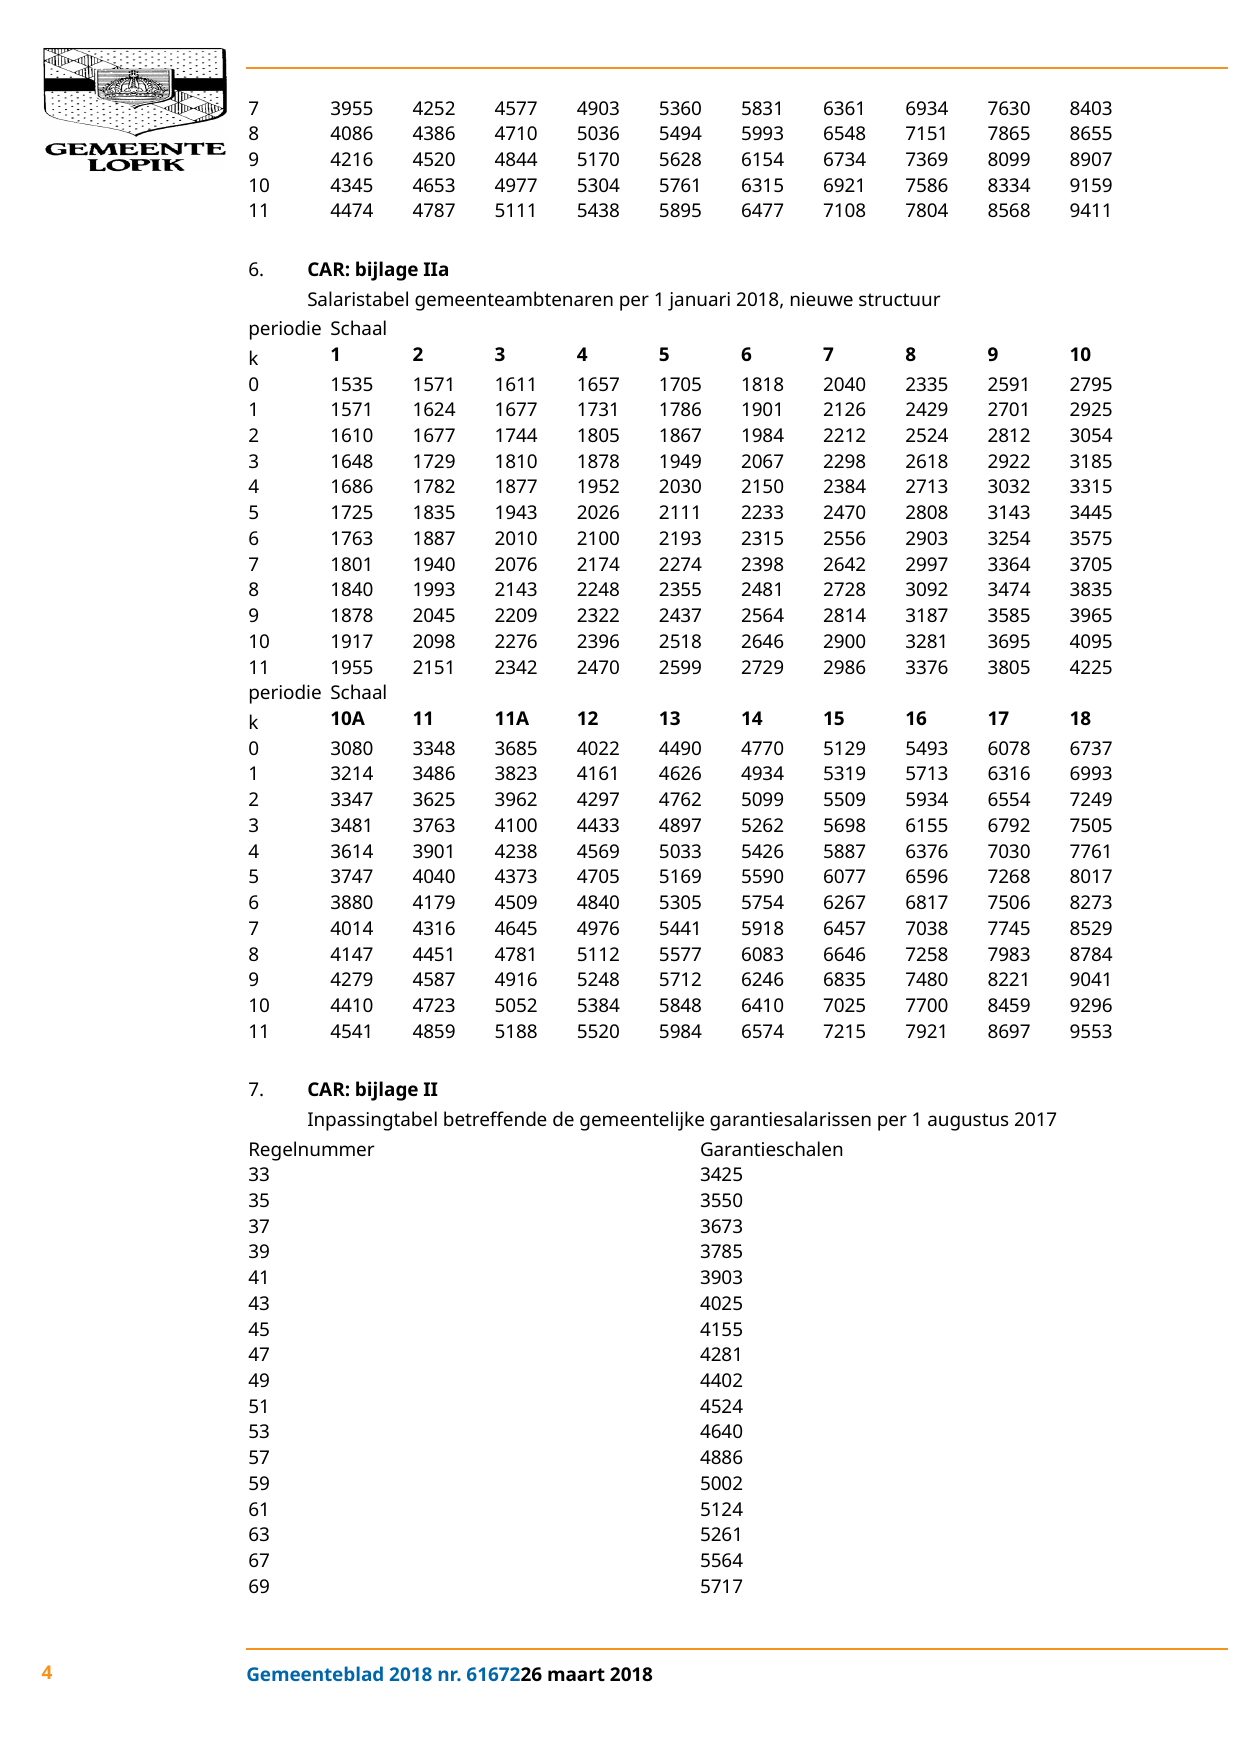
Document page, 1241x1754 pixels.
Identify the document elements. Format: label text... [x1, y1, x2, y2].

table_cell 49 [248, 1367, 700, 1393]
table_cell 4897 [659, 812, 741, 838]
table_cell 5170 [577, 146, 659, 172]
table_cell 1535 [330, 371, 412, 397]
table_cell 2209 [494, 603, 577, 628]
table_cell 2342 [494, 654, 577, 679]
table_cell 7258 [905, 941, 987, 966]
table_cell 6078 [987, 735, 1069, 761]
table_cell 1917 [330, 628, 412, 654]
table_cell 5169 [659, 864, 741, 889]
table_cell 2470 [823, 500, 905, 525]
table_cell 3092 [905, 577, 987, 602]
table_cell 37 [248, 1213, 700, 1239]
table_cell 63 [248, 1522, 700, 1547]
table_cell 2315 [741, 525, 823, 551]
table_cell 5984 [659, 1018, 741, 1044]
table_cell 4386 [412, 121, 494, 146]
table_cell 1 [248, 761, 330, 786]
table_cell 1763 [330, 525, 412, 551]
table_cell 6734 [823, 146, 905, 172]
table_cell 4490 [659, 735, 741, 761]
table_cell 5426 [741, 838, 823, 863]
table_cell 10 [248, 172, 330, 198]
table_cell 2322 [577, 603, 659, 628]
table_cell 11 [248, 654, 330, 679]
table_cell 6457 [823, 915, 905, 941]
table_cell 5248 [577, 966, 659, 992]
table_cell 5036 [577, 121, 659, 146]
table_cell 9553 [1069, 1018, 1152, 1044]
table_cell 6792 [987, 812, 1069, 838]
table_cell 5887 [823, 838, 905, 863]
list CAR: bijlage II [248, 1076, 1152, 1102]
table_cell 47 [248, 1342, 700, 1367]
table_cell 4886 [700, 1445, 1152, 1470]
table_cell 1818 [741, 371, 823, 397]
table_cell 4316 [412, 915, 494, 941]
table_cell 3955 [330, 95, 412, 121]
table_cell 3550 [700, 1187, 1152, 1213]
table_cell 1940 [412, 551, 494, 577]
table_cell 4025 [700, 1290, 1152, 1316]
table_cell 33 [248, 1161, 700, 1187]
table_cell 4916 [494, 966, 577, 992]
table_cell 4147 [330, 941, 412, 966]
table_cell 16 [905, 705, 987, 735]
table_cell 5360 [659, 95, 741, 121]
table_cell 1 [330, 341, 412, 371]
table_cell 1840 [330, 577, 412, 602]
table_cell 1 [248, 397, 330, 422]
table_cell 2274 [659, 551, 741, 577]
table_cell 1786 [659, 397, 741, 422]
table_cell 1943 [494, 500, 577, 525]
table_cell 5628 [659, 146, 741, 172]
table_cell 4710 [494, 121, 577, 146]
table_cell 2922 [987, 448, 1069, 474]
table_cell 10 [1069, 341, 1152, 371]
table_cell 0 [248, 371, 330, 397]
table_cell 2396 [577, 628, 659, 654]
table_cell 4014 [330, 915, 412, 941]
table_cell 4238 [494, 838, 577, 863]
table_cell 7 [248, 915, 330, 941]
table_cell 3585 [987, 603, 1069, 628]
table_cell 6548 [823, 121, 905, 146]
table_cell 7921 [905, 1018, 987, 1044]
table_cell 1648 [330, 448, 412, 474]
table_cell 6376 [905, 838, 987, 863]
table_cell 8 [248, 941, 330, 966]
table_cell 7 [248, 95, 330, 121]
table_cell 2808 [905, 500, 987, 525]
table_cell 5305 [659, 889, 741, 915]
table_cell 8099 [987, 146, 1069, 172]
table_cell 5261 [700, 1522, 1152, 1547]
table_cell 2642 [823, 551, 905, 577]
table_cell 5831 [741, 95, 823, 121]
table_cell 3823 [494, 761, 577, 786]
table_cell 5052 [494, 992, 577, 1018]
table_cell 3785 [700, 1239, 1152, 1264]
table_cell 4100 [494, 812, 577, 838]
table_cell 4977 [494, 172, 577, 198]
table_cell 4524 [700, 1393, 1152, 1419]
table_cell 8017 [1069, 864, 1152, 889]
table_cell 5509 [823, 786, 905, 812]
table_cell 7865 [987, 121, 1069, 146]
table_cell 3965 [1069, 603, 1152, 628]
table_cell 2646 [741, 628, 823, 654]
table_cell 3254 [987, 525, 1069, 551]
table_cell 5441 [659, 915, 741, 941]
table_cell 2126 [823, 397, 905, 422]
table_cell 3481 [330, 812, 412, 838]
table_cell 7506 [987, 889, 1069, 915]
table_cell 1955 [330, 654, 412, 679]
table_cell 7745 [987, 915, 1069, 941]
table_cell 4161 [577, 761, 659, 786]
table_cell 3376 [905, 654, 987, 679]
table_cell 2564 [741, 603, 823, 628]
table_cell 2795 [1069, 371, 1152, 397]
table_cell 4587 [412, 966, 494, 992]
table_cell 5002 [700, 1470, 1152, 1496]
table_cell 4474 [330, 198, 412, 223]
table_cell 7480 [905, 966, 987, 992]
table_cell 2524 [905, 422, 987, 448]
table_cell 4179 [412, 889, 494, 915]
table_cell 1801 [330, 551, 412, 577]
table_cell 3805 [987, 654, 1069, 679]
table_cell 3625 [412, 786, 494, 812]
table_cell 2298 [823, 448, 905, 474]
table_cell 4934 [741, 761, 823, 786]
table_cell 7700 [905, 992, 987, 1018]
table_cell 5111 [494, 198, 577, 223]
table_cell 4345 [330, 172, 412, 198]
table_cell 7025 [823, 992, 905, 1018]
table_cell 4653 [412, 172, 494, 198]
table_cell 6934 [905, 95, 987, 121]
table_cell 11 [248, 1018, 330, 1044]
table_cell 7505 [1069, 812, 1152, 838]
table_cell 7 [248, 551, 330, 577]
table_cell 1677 [412, 422, 494, 448]
table_cell 6361 [823, 95, 905, 121]
table_cell 5438 [577, 198, 659, 223]
table_cell 3685 [494, 735, 577, 761]
table_cell 5895 [659, 198, 741, 223]
table_cell 5993 [741, 121, 823, 146]
table_cell 4451 [412, 941, 494, 966]
table_cell 3673 [700, 1213, 1152, 1239]
table_cell 7249 [1069, 786, 1152, 812]
list Inpassingtabel betreffende de gemeentelijke garantiesalarissen per 1 augustus 2017 [248, 1106, 1152, 1132]
table_cell 5 [659, 341, 741, 371]
table_cell 4281 [700, 1342, 1152, 1367]
table_cell 5304 [577, 172, 659, 198]
table_cell 3835 [1069, 577, 1152, 602]
table_cell 5319 [823, 761, 905, 786]
table_cell 5 [248, 500, 330, 525]
table_cell 2030 [659, 474, 741, 499]
table_cell 6155 [905, 812, 987, 838]
table_cell 3575 [1069, 525, 1152, 551]
table_cell 5124 [700, 1496, 1152, 1522]
table_cell 39 [248, 1239, 700, 1264]
table_cell 2098 [412, 628, 494, 654]
table_cell 2903 [905, 525, 987, 551]
table_cell 3445 [1069, 500, 1152, 525]
table_cell 6 [741, 341, 823, 371]
table_cell 15 [823, 705, 905, 735]
table_cell 6267 [823, 889, 905, 915]
table_cell 69 [248, 1573, 700, 1599]
table_cell 6993 [1069, 761, 1152, 786]
table_cell 9041 [1069, 966, 1152, 992]
table_cell 9 [248, 603, 330, 628]
table_cell 5717 [700, 1573, 1152, 1599]
table_cell 4859 [412, 1018, 494, 1044]
table_cell 7804 [905, 198, 987, 223]
picture [41, 47, 231, 172]
table_cell 3 [248, 812, 330, 838]
table_cell 1705 [659, 371, 741, 397]
table_cell 14 [741, 705, 823, 735]
table_cell 4640 [700, 1419, 1152, 1444]
table_cell 4410 [330, 992, 412, 1018]
list Salaristabel gemeenteambtenaren per 1 januari 2018, nieuwe structuur [248, 286, 1152, 312]
table_cell 5848 [659, 992, 741, 1018]
table_cell 5713 [905, 761, 987, 786]
table_cell 59 [248, 1470, 700, 1496]
table_cell 2067 [741, 448, 823, 474]
table_cell 2 [248, 786, 330, 812]
table_cell 3281 [905, 628, 987, 654]
table_cell 2026 [577, 500, 659, 525]
table_cell 9 [248, 146, 330, 172]
table_cell 5493 [905, 735, 987, 761]
table_cell 4022 [577, 735, 659, 761]
table_cell 45 [248, 1316, 700, 1342]
table_cell 1952 [577, 474, 659, 499]
table_cell 5754 [741, 889, 823, 915]
table_cell 3032 [987, 474, 1069, 499]
table_cell 5712 [659, 966, 741, 992]
table_cell 1725 [330, 500, 412, 525]
table_cell 1878 [577, 448, 659, 474]
table_cell 3486 [412, 761, 494, 786]
table_cell 6596 [905, 864, 987, 889]
table_cell 2398 [741, 551, 823, 577]
table_cell 4705 [577, 864, 659, 889]
table_cell 2174 [577, 551, 659, 577]
table_cell 6 [248, 525, 330, 551]
table_cell 9159 [1069, 172, 1152, 198]
table_cell 7983 [987, 941, 1069, 966]
table_cell 35 [248, 1187, 700, 1213]
table_cell 1867 [659, 422, 741, 448]
table_cell 2045 [412, 603, 494, 628]
table_cell 6574 [741, 1018, 823, 1044]
table_cell 2729 [741, 654, 823, 679]
table_cell 2355 [659, 577, 741, 602]
table_cell 2248 [577, 577, 659, 602]
table_cell 10 [248, 992, 330, 1018]
table_cell 53 [248, 1419, 700, 1444]
table_cell 2429 [905, 397, 987, 422]
table_cell 3143 [987, 500, 1069, 525]
table_cell 6646 [823, 941, 905, 966]
table_cell 5918 [741, 915, 823, 941]
table_cell 3315 [1069, 474, 1152, 499]
table_cell 8 [905, 341, 987, 371]
table_cell 6246 [741, 966, 823, 992]
table_cell 2814 [823, 603, 905, 628]
table_cell 18 [1069, 705, 1152, 735]
table_cell 10A [330, 705, 412, 735]
table_cell 8907 [1069, 146, 1152, 172]
table_cell 5520 [577, 1018, 659, 1044]
table_cell 9 [987, 341, 1069, 371]
table_cell 7761 [1069, 838, 1152, 863]
table_cell 2335 [905, 371, 987, 397]
table_cell 1571 [330, 397, 412, 422]
table_cell 1729 [412, 448, 494, 474]
table_cell 6921 [823, 172, 905, 198]
table_cell 6083 [741, 941, 823, 966]
table_cell 1993 [412, 577, 494, 602]
table_cell 3054 [1069, 422, 1152, 448]
table_cell 7630 [987, 95, 1069, 121]
table_cell 4770 [741, 735, 823, 761]
table_cell 1610 [330, 422, 412, 448]
table_cell 2151 [412, 654, 494, 679]
table_cell 4373 [494, 864, 577, 889]
table_cell 6554 [987, 786, 1069, 812]
table_cell 7038 [905, 915, 987, 941]
table_cell 4840 [577, 889, 659, 915]
table_cell 5934 [905, 786, 987, 812]
table_cell 4216 [330, 146, 412, 172]
table_cell 6316 [987, 761, 1069, 786]
table_cell 2591 [987, 371, 1069, 397]
table_cell 5564 [700, 1548, 1152, 1573]
table_cell 9296 [1069, 992, 1152, 1018]
table_cell 5262 [741, 812, 823, 838]
table_cell 4086 [330, 121, 412, 146]
table_cell 6835 [823, 966, 905, 992]
table_cell 8459 [987, 992, 1069, 1018]
table_cell 6737 [1069, 735, 1152, 761]
table_cell 8334 [987, 172, 1069, 198]
table_cell 1835 [412, 500, 494, 525]
table_cell 1611 [494, 371, 577, 397]
table_cell 2900 [823, 628, 905, 654]
table_cell 4040 [412, 864, 494, 889]
table_cell 3614 [330, 838, 412, 863]
table_cell 3474 [987, 577, 1069, 602]
table_cell 4433 [577, 812, 659, 838]
table_cell 12 [577, 705, 659, 735]
table_cell 2986 [823, 654, 905, 679]
table_cell 67 [248, 1548, 700, 1573]
table_cell 4577 [494, 95, 577, 121]
table_cell 10 [248, 628, 330, 654]
table_cell 5494 [659, 121, 741, 146]
list CAR: bijlage IIa [248, 256, 1152, 282]
table_cell 2997 [905, 551, 987, 577]
table_cell 5761 [659, 172, 741, 198]
table_cell 8221 [987, 966, 1069, 992]
table_cell 8 [248, 577, 330, 602]
table_cell 11A [494, 705, 577, 735]
table_header Regelnummer [248, 1136, 700, 1161]
table_cell 2701 [987, 397, 1069, 422]
table_cell 1677 [494, 397, 577, 422]
table_cell 4252 [412, 95, 494, 121]
table_cell 2040 [823, 371, 905, 397]
table_cell 1782 [412, 474, 494, 499]
table_header Schaal [330, 316, 1152, 341]
table_cell 1571 [412, 371, 494, 397]
table_cell 5099 [741, 786, 823, 812]
table_cell 6817 [905, 889, 987, 915]
table_cell 8273 [1069, 889, 1152, 915]
table_cell 5033 [659, 838, 741, 863]
table_cell periodiek [248, 680, 330, 735]
table_cell 57 [248, 1445, 700, 1470]
table_cell 4402 [700, 1367, 1152, 1393]
table_cell 4645 [494, 915, 577, 941]
table_cell 3364 [987, 551, 1069, 577]
table_cell 3747 [330, 864, 412, 889]
table_cell 1657 [577, 371, 659, 397]
table_cell 4520 [412, 146, 494, 172]
table_cell 7 [823, 341, 905, 371]
table_cell 3214 [330, 761, 412, 786]
table_cell 1744 [494, 422, 577, 448]
table_cell 2193 [659, 525, 741, 551]
table_cell 3187 [905, 603, 987, 628]
table_cell 4095 [1069, 628, 1152, 654]
table_header Garantieschalen [700, 1136, 1152, 1161]
table_cell 4509 [494, 889, 577, 915]
table_cell 4569 [577, 838, 659, 863]
table_cell 4781 [494, 941, 577, 966]
table_cell 61 [248, 1496, 700, 1522]
table_cell 41 [248, 1264, 700, 1290]
table_cell 6410 [741, 992, 823, 1018]
table_cell 5188 [494, 1018, 577, 1044]
table_cell 2481 [741, 577, 823, 602]
table_cell 1949 [659, 448, 741, 474]
table_cell 8568 [987, 198, 1069, 223]
table_cell 5 [248, 864, 330, 889]
table_cell 2599 [659, 654, 741, 679]
table_cell 6 [248, 889, 330, 915]
table_cell 7586 [905, 172, 987, 198]
table_cell 4626 [659, 761, 741, 786]
table_cell 2150 [741, 474, 823, 499]
table_cell 4541 [330, 1018, 412, 1044]
table_cell 9411 [1069, 198, 1152, 223]
table_cell 3901 [412, 838, 494, 863]
table_cell 3903 [700, 1264, 1152, 1290]
table_cell 7151 [905, 121, 987, 146]
table_cell 2437 [659, 603, 741, 628]
table_cell 2556 [823, 525, 905, 551]
table_cell 5590 [741, 864, 823, 889]
table_cell 6154 [741, 146, 823, 172]
table_cell 7108 [823, 198, 905, 223]
table_cell 3880 [330, 889, 412, 915]
table_cell 8697 [987, 1018, 1069, 1044]
table_header periodiek [248, 316, 330, 371]
table_cell 5698 [823, 812, 905, 838]
table_cell 1877 [494, 474, 577, 499]
table_cell 5112 [577, 941, 659, 966]
table_cell 8529 [1069, 915, 1152, 941]
table_cell 2713 [905, 474, 987, 499]
table_cell 2276 [494, 628, 577, 654]
table_cell 0 [248, 735, 330, 761]
table_cell 4297 [577, 786, 659, 812]
table_cell 3 [248, 448, 330, 474]
table_cell 3348 [412, 735, 494, 761]
table_cell 4787 [412, 198, 494, 223]
table_cell 1901 [741, 397, 823, 422]
table_cell 3425 [700, 1161, 1152, 1187]
table_cell 5384 [577, 992, 659, 1018]
table_cell 4279 [330, 966, 412, 992]
table_cell 2111 [659, 500, 741, 525]
table_cell 3705 [1069, 551, 1152, 577]
table_cell 7369 [905, 146, 987, 172]
table_cell 6477 [741, 198, 823, 223]
table_cell 1878 [330, 603, 412, 628]
table_cell 2728 [823, 577, 905, 602]
table_cell 8784 [1069, 941, 1152, 966]
table_cell 3763 [412, 812, 494, 838]
table_cell 3962 [494, 786, 577, 812]
table_cell 2010 [494, 525, 577, 551]
table_cell 9 [248, 966, 330, 992]
table_cell 2812 [987, 422, 1069, 448]
table_cell 1887 [412, 525, 494, 551]
table_cell 4903 [577, 95, 659, 121]
table_cell 43 [248, 1290, 700, 1316]
table_cell 3347 [330, 786, 412, 812]
table_cell 2618 [905, 448, 987, 474]
table_cell 2143 [494, 577, 577, 602]
table_cell 3 [494, 341, 577, 371]
table_cell 1805 [577, 422, 659, 448]
table_cell 4 [577, 341, 659, 371]
table_cell 4762 [659, 786, 741, 812]
table_cell 2100 [577, 525, 659, 551]
table_cell 4225 [1069, 654, 1152, 679]
table_cell 4 [248, 474, 330, 499]
table_cell 2 [248, 422, 330, 448]
table_cell 17 [987, 705, 1069, 735]
table_cell 8655 [1069, 121, 1152, 146]
table_cell 2 [412, 341, 494, 371]
table_cell 4 [248, 838, 330, 863]
table_cell 5129 [823, 735, 905, 761]
table_cell Schaal [330, 680, 1152, 705]
table_cell 8 [248, 121, 330, 146]
table_cell 13 [659, 705, 741, 735]
table_cell 5577 [659, 941, 741, 966]
table_cell 3080 [330, 735, 412, 761]
table_cell 1810 [494, 448, 577, 474]
table_cell 2212 [823, 422, 905, 448]
table_cell 6315 [741, 172, 823, 198]
table_cell 2384 [823, 474, 905, 499]
table_cell 1624 [412, 397, 494, 422]
table_cell 2470 [577, 654, 659, 679]
table_cell 6077 [823, 864, 905, 889]
table_cell 2518 [659, 628, 741, 654]
table_cell 3695 [987, 628, 1069, 654]
table_cell 4976 [577, 915, 659, 941]
table_cell 8403 [1069, 95, 1152, 121]
table_cell 1686 [330, 474, 412, 499]
table_cell 4723 [412, 992, 494, 1018]
table_cell 2233 [741, 500, 823, 525]
table_cell 2076 [494, 551, 577, 577]
table_cell 3185 [1069, 448, 1152, 474]
table_cell 11 [412, 705, 494, 735]
table_cell 51 [248, 1393, 700, 1419]
table_cell 11 [248, 198, 330, 223]
table_cell 7215 [823, 1018, 905, 1044]
table_cell 4844 [494, 146, 577, 172]
table_cell 4155 [700, 1316, 1152, 1342]
table_cell 1984 [741, 422, 823, 448]
table_cell 7268 [987, 864, 1069, 889]
table_cell 2925 [1069, 397, 1152, 422]
table_cell 1731 [577, 397, 659, 422]
table_cell 7030 [987, 838, 1069, 863]
